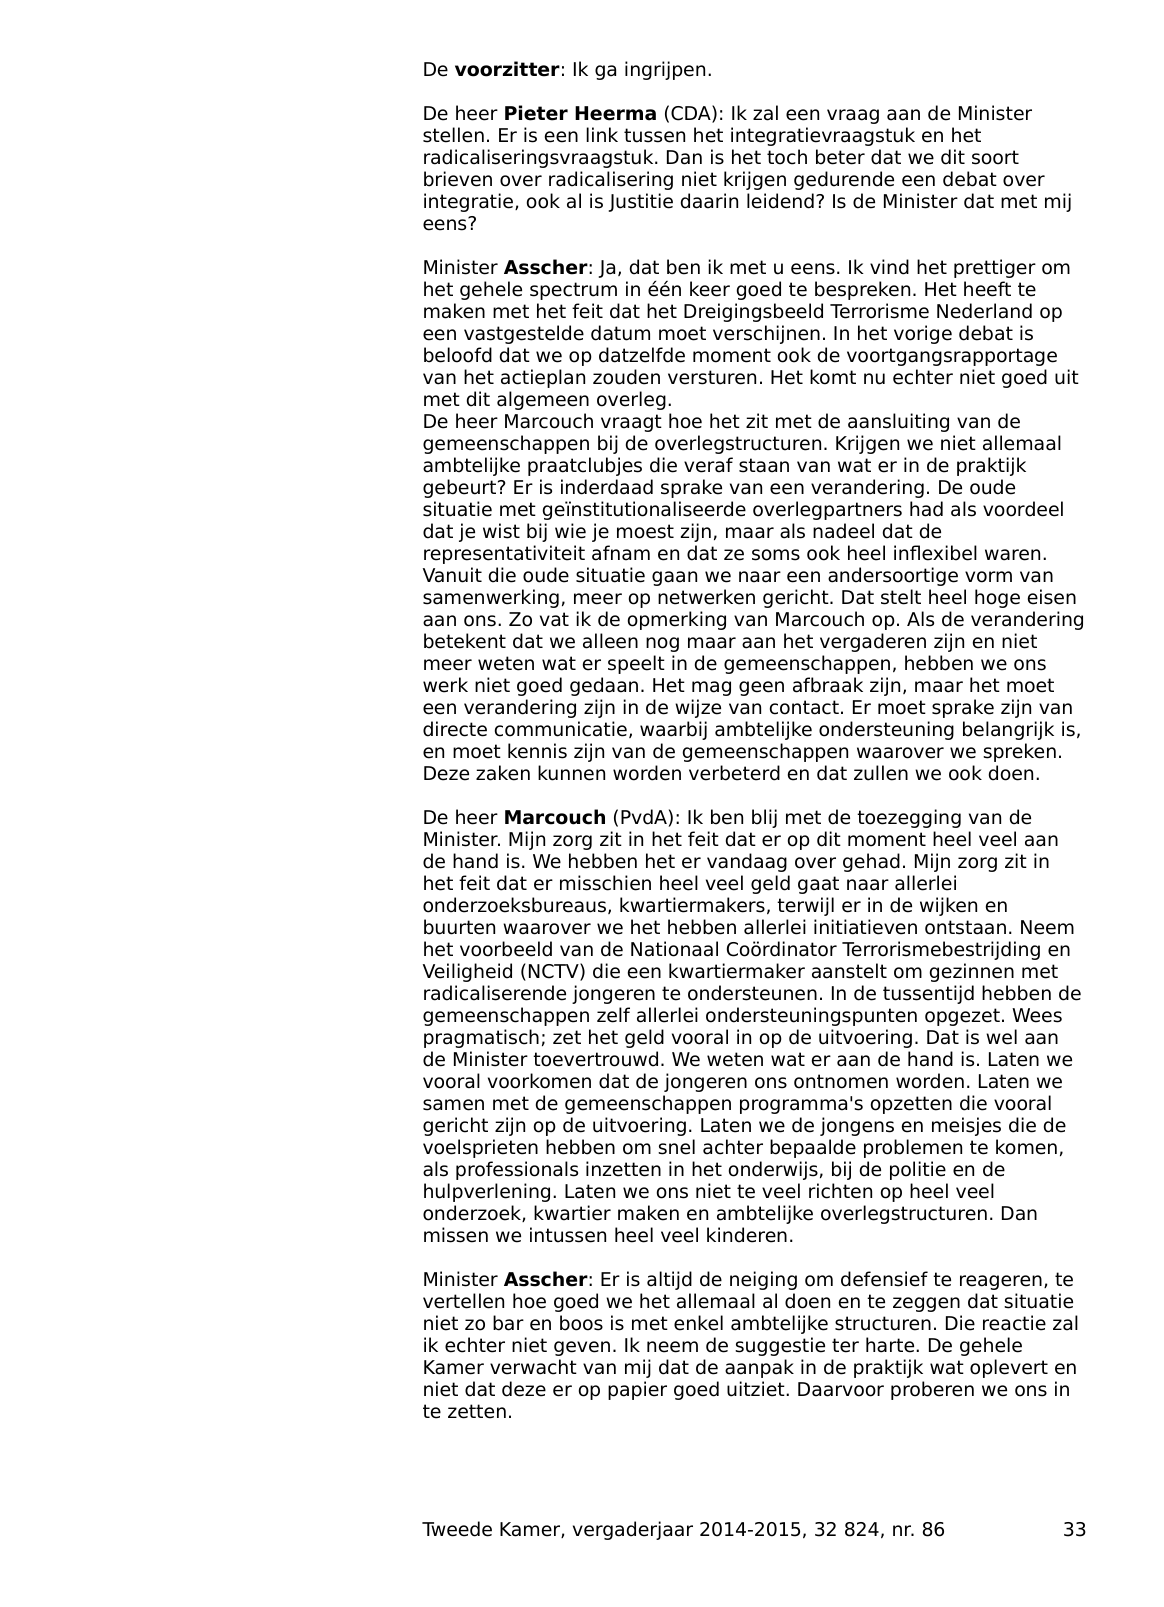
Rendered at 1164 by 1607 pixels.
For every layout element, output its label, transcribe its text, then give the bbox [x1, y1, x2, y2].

text De heer Marcouch vraagt hoe het zit met de aansluiting van de gemeenschappen bij de overlegstructuren. Krijgen we niet allemaal ambtelijke praatclubjes die veraf staan van wat er in de praktijk gebeurt? Er is inderdaad sprake van een verandering. De oude situatie met geïnstitutionaliseerde overlegpartners had als voordeel dat je wist bij wie je moest zijn, maar als nadeel dat de representativiteit afnam en dat ze soms ook heel inflexibel waren. Vanuit die oude situatie gaan we naar een andersoortige vorm van samenwerking, meer op netwerken gericht. Dat stelt heel hoge eisen aan ons. Zo vat ik de opmerking van Marcouch op. Als de verandering betekent dat we alleen nog maar aan het vergaderen zijn en niet meer weten wat er speelt in de gemeenschappen, hebben we ons werk niet goed gedaan. Het mag geen afbraak zijn, maar het moet een verandering zijn in de wijze van contact. Er moet sprake zijn van directe communicatie, waarbij ambtelijke ondersteuning belangrijk is, en moet kennis zijn van de gemeenschappen waarover we spreken. Deze zaken kunnen worden verbeterd en dat zullen we ook doen. [422, 411, 1087, 785]
text De heer Marcouch (PvdA): Ik ben blij met de toezegging van de Minister. Mijn zorg zit in het feit dat er op dit moment heel veel aan de hand is. We hebben het er vandaag over gehad. Mijn zorg zit in het feit dat er misschien heel veel geld gaat naar allerlei onderzoeksbureaus, kwartiermakers, terwijl er in de wijken en buurten waarover we het hebben allerlei initiatieven ontstaan. Neem het voorbeeld van de Nationaal Coördinator Terrorismebestrijding en Veiligheid (NCTV) die een kwartiermaker aanstelt om gezinnen met radicaliserende jongeren te ondersteunen. In de tussentijd hebben de gemeenschappen zelf allerlei ondersteuningspunten opgezet. Wees pragmatisch; zet het geld vooral in op de uitvoering. Dat is wel aan de Minister toevertrouwd. We weten wat er aan de hand is. Laten we vooral voorkomen dat de jongeren ons ontnomen worden. Laten we samen met de gemeenschappen programma's opzetten die vooral gericht zijn op de uitvoering. Laten we de jongens en meisjes die de voelsprieten hebben om snel achter bepaalde problemen te komen, als professionals inzetten in het onderwijs, bij de politie en de hulpverlening. Laten we ons niet te veel richten op heel veel onderzoek, kwartier maken en ambtelijke overlegstructuren. Dan missen we intussen heel veel kinderen. [422, 807, 1087, 1247]
text De voorzitter: Ik ga ingrijpen. [422, 59, 1087, 81]
text Minister Asscher: Ja, dat ben ik met u eens. Ik vind het prettiger om het gehele spectrum in één keer goed te bespreken. Het heeft te maken met het feit dat het Dreigingsbeeld Terrorisme Nederland op een vastgestelde datum moet verschijnen. In het vorige debat is beloofd dat we op datzelfde moment ook de voortgangsrapportage van het actieplan zouden versturen. Het komt nu echter niet goed uit met dit algemeen overleg. [422, 257, 1087, 411]
text De heer Pieter Heerma (CDA): Ik zal een vraag aan de Minister stellen. Er is een link tussen het integratievraagstuk en het radicaliseringsvraagstuk. Dan is het toch beter dat we dit soort brieven over radicalisering niet krijgen gedurende een debat over integratie, ook al is Justitie daarin leidend? Is de Minister dat met mij eens? [422, 103, 1087, 235]
text Minister Asscher: Er is altijd de neiging om defensief te reageren, te vertellen hoe goed we het allemaal al doen en te zeggen dat situatie niet zo bar en boos is met enkel ambtelijke structuren. Die reactie zal ik echter niet geven. Ik neem de suggestie ter harte. De gehele Kamer verwacht van mij dat de aanpak in de praktijk wat oplevert en niet dat deze er op papier goed uitziet. Daarvoor proberen we ons in te zetten. [422, 1269, 1087, 1423]
